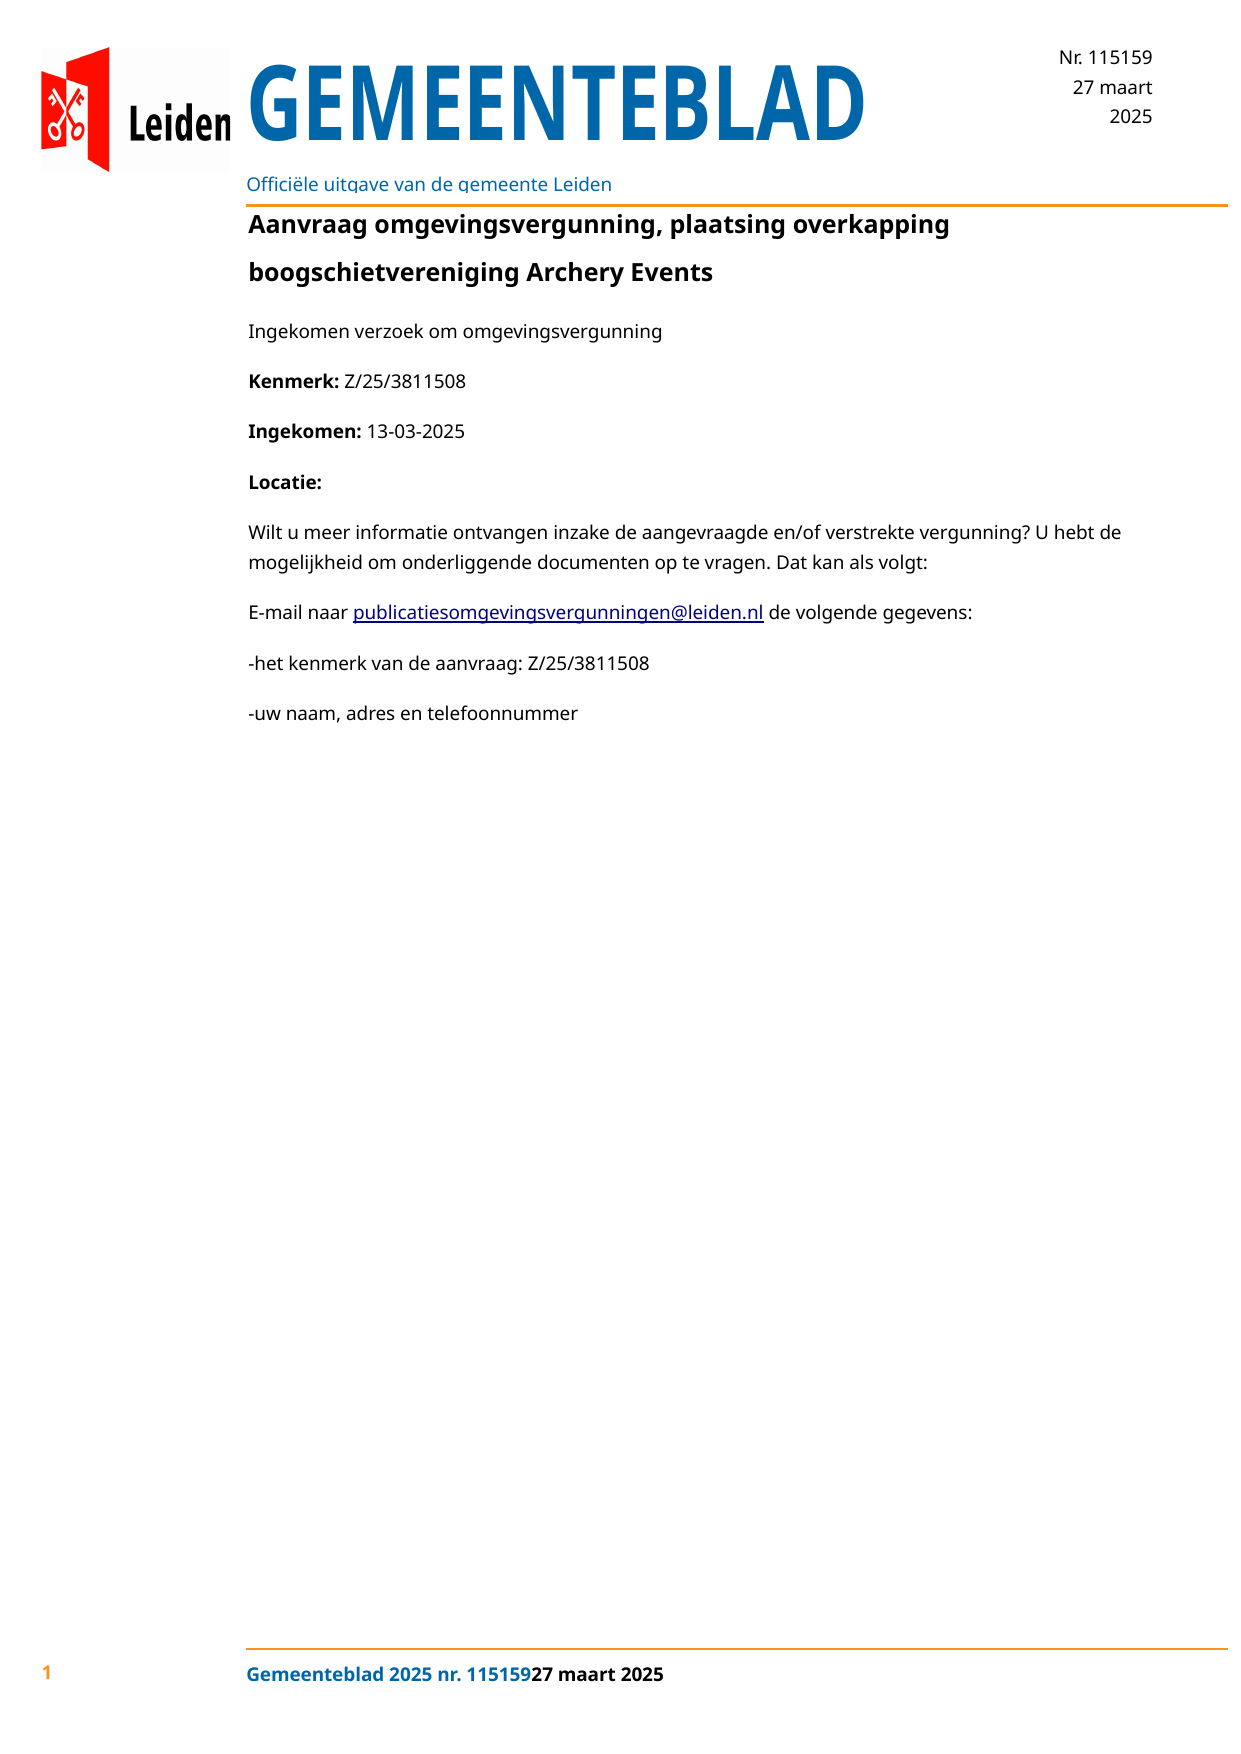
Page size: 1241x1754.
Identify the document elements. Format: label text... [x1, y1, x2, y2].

text Ingekomen verzoek om omgevingsvergunning [248, 318, 1152, 344]
text Aanvraag omgevingsvergunning, plaatsing overkapping boogschietvereniging Archery Events [248, 207, 1152, 288]
text Locatie: [248, 469, 1152, 495]
text Wilt u meer informatie ontvangen inzake de aangevraagde en/of verstrekte vergunning? U hebt de mogelijkheid om onderliggende documenten op te vragen. Dat kan als volgt: [248, 519, 1152, 575]
picture [41, 47, 231, 172]
text -uw naam, adres en telefoonnummer [248, 700, 1152, 726]
text E-mail naar publicatiesomgevingsvergunningen@leiden.nl de volgende gegevens: [248, 599, 1152, 625]
text -het kenmerk van de aanvraag: Z/25/3811508 [248, 650, 1152, 676]
text Kenmerk: Z/25/3811508 [248, 368, 1152, 394]
text Ingekomen: 13-03-2025 [248, 419, 1152, 444]
